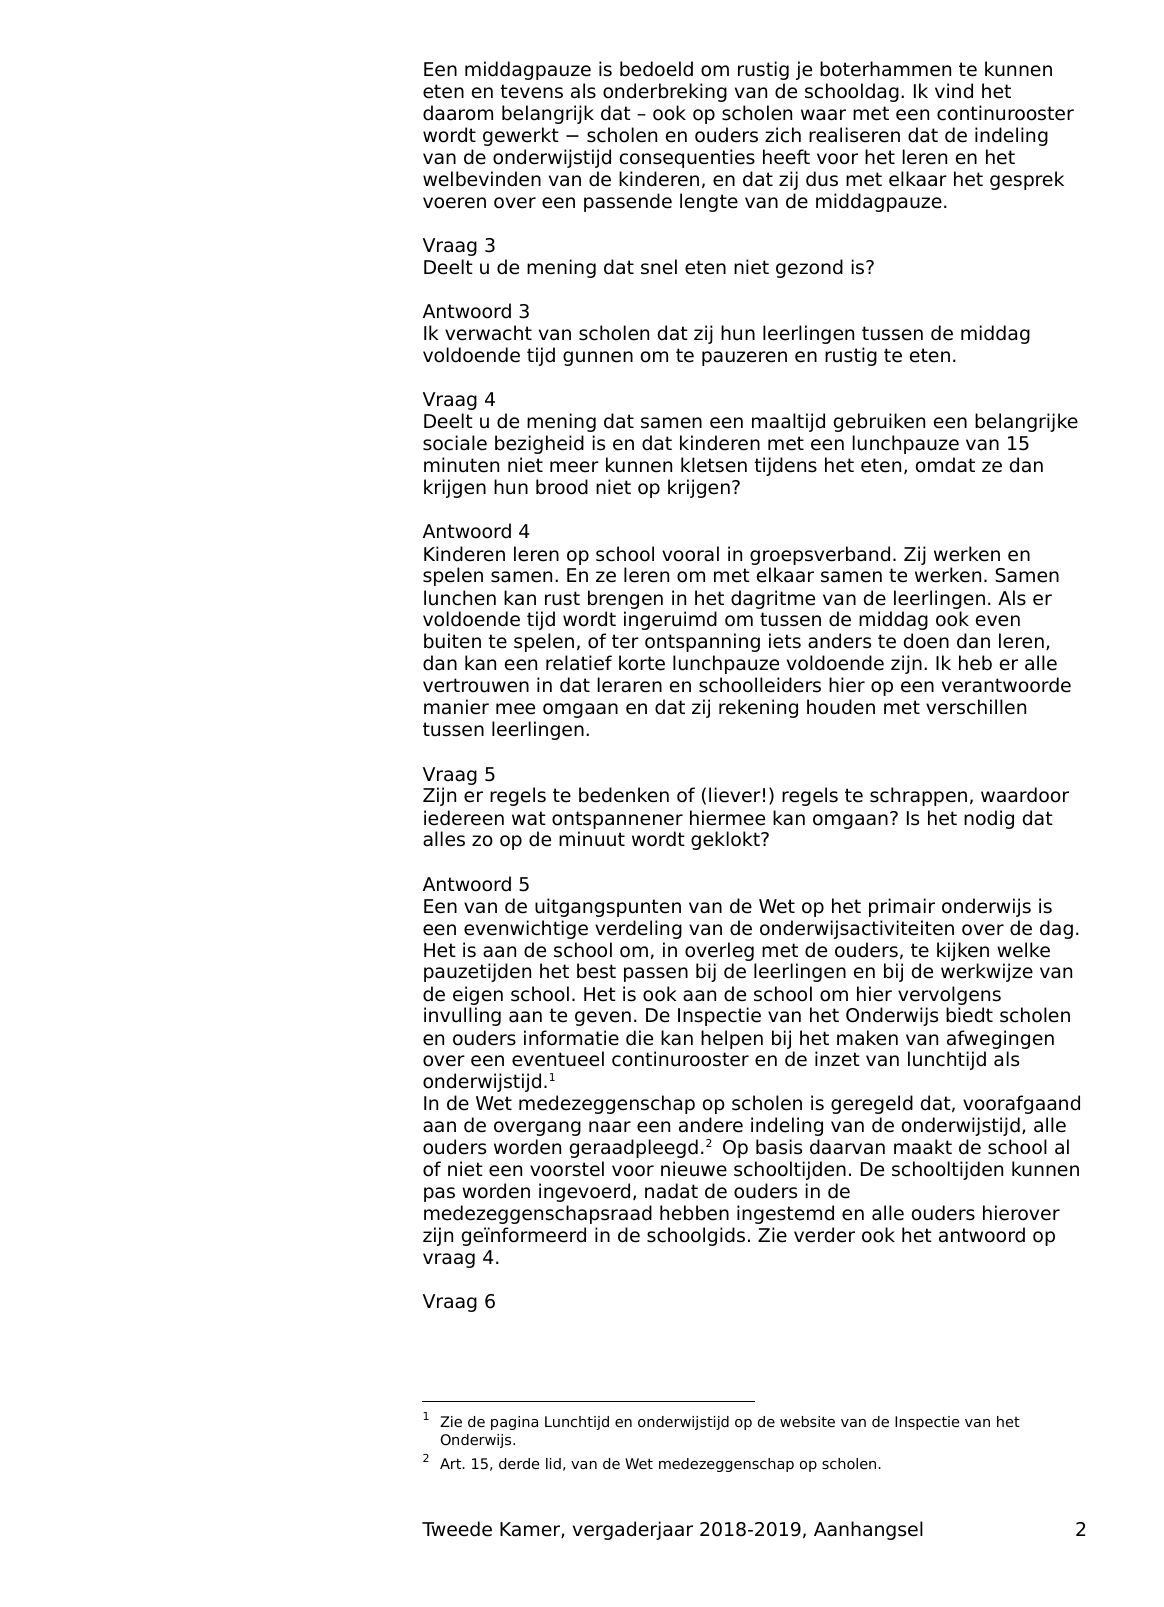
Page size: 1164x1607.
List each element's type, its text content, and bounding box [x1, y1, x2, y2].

text Kinderen leren op school vooral in groepsverband. Zij werken en spelen samen. En ze leren om met elkaar samen te werken. Samen lunchen kan rust brengen in het dagritme van de leerlingen. Als er voldoende tijd wordt ingeruimd om tussen de middag ook even buiten te spelen, of ter ontspanning iets anders te doen dan leren, dan kan een relatief korte lunchpauze voldoende zijn. Ik heb er alle vertrouwen in dat leraren en schoolleiders hier op een verantwoorde manier mee omgaan en dat zij rekening houden met verschillen tussen leerlingen. [422, 543, 1087, 741]
text Antwoord 3 [422, 301, 1087, 323]
text Zie de pagina Lunchtijd en onderwijstijd op de website van de Inspectie van het Onderwijs. [422, 1410, 1087, 1449]
text Deelt u de mening dat samen een maaltijd gebruiken een belangrijke sociale bezigheid is en dat kinderen met een lunchpauze van 15 minuten niet meer kunnen kletsen tijdens het eten, omdat ze dan krijgen hun brood niet op krijgen? [422, 411, 1087, 499]
text Vraag 6 [422, 1291, 1087, 1313]
text Vraag 3 [422, 235, 1087, 257]
text Deelt u de mening dat snel eten niet gezond is? [422, 257, 1087, 279]
text Vraag 4 [422, 389, 1087, 411]
text Antwoord 5 [422, 873, 1087, 896]
text Vraag 5 [422, 763, 1087, 785]
text Art. 15, derde lid, van de Wet medezeggenschap op scholen. [422, 1452, 1087, 1474]
text Ik verwacht van scholen dat zij hun leerlingen tussen de middag voldoende tijd gunnen om te pauzeren en rustig te eten. [422, 323, 1087, 367]
text Een van de uitgangspunten van de Wet op het primair onderwijs is een evenwichtige verdeling van de onderwijsactiviteiten over de dag. Het is aan de school om, in overleg met de ouders, te kijken welke pauzetijden het best passen bij de leerlingen en bij de werkwijze van de eigen school. Het is ook aan de school om hier vervolgens invulling aan te geven. De Inspectie van het Onderwijs biedt scholen en ouders informatie die kan helpen bij het maken van afwegingen over een eventueel continurooster en de inzet van lunchtijd als onderwijstijd. [422, 896, 1087, 1093]
text Een middagpauze is bedoeld om rustig je boterhammen te kunnen eten en tevens als onderbreking van de schooldag. Ik vind het daarom belangrijk dat – ook op scholen waar met een continurooster wordt gewerkt − scholen en ouders zich realiseren dat de indeling van de onderwijstijd consequenties heeft voor het leren en het welbevinden van de kinderen, en dat zij dus met elkaar het gesprek voeren over een passende lengte van de middagpauze. [422, 59, 1087, 213]
text Antwoord 4 [422, 521, 1087, 543]
text In de Wet medezeggenschap op scholen is geregeld dat, voorafgaand aan de overgang naar een andere indeling van de onderwijstijd, alle ouders worden geraadpleegd. Op basis daarvan maakt de school al of niet een voorstel voor nieuwe schooltijden. De schooltijden kunnen pas worden ingevoerd, nadat de ouders in de medezeggenschapsraad hebben ingestemd en alle ouders hierover zijn geïnformeerd in de schoolgids. Zie verder ook het antwoord op vraag 4. [422, 1093, 1087, 1269]
text Zijn er regels te bedenken of (liever!) regels te schrappen, waardoor iedereen wat ontspannener hiermee kan omgaan? Is het nodig dat alles zo op de minuut wordt geklokt? [422, 785, 1087, 851]
